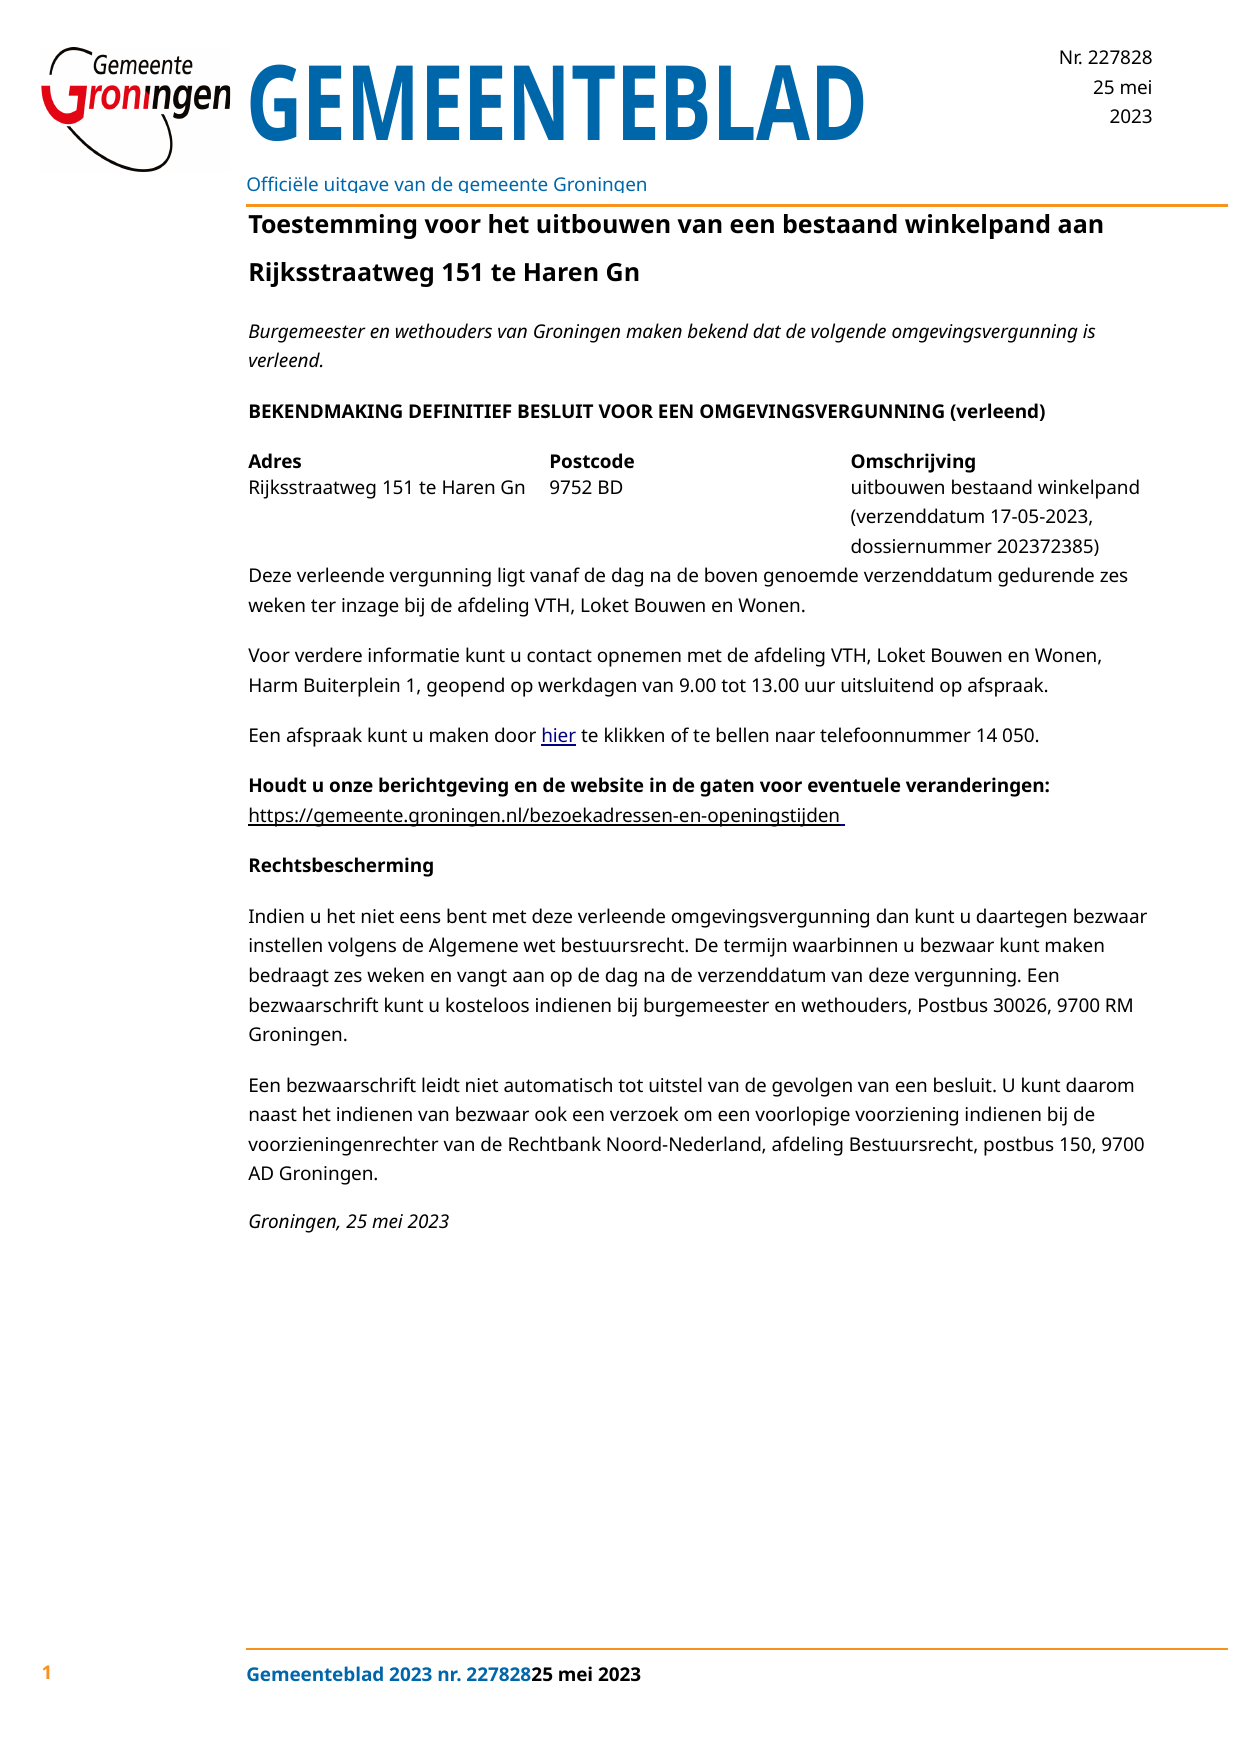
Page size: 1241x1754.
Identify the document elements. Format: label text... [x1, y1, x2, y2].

picture [41, 47, 231, 172]
table_cell Rijksstraatweg 151 te Haren Gn [248, 474, 549, 559]
text Groningen, 25 mei 2023 [248, 1208, 1152, 1234]
text Voor verdere informatie kunt u contact opnemen met de afdeling VTH, Loket Bouwen en Wonen, Harm Buiterplein 1, geopend op werkdagen van 9.00 tot 13.00 uur uitsluitend op afspraak. [248, 642, 1152, 698]
text Rechtsbescherming [248, 853, 1152, 878]
table_cell 9752 BD [549, 474, 850, 559]
text Indien u het niet eens bent met deze verleende omgevingsvergunning dan kunt u daartegen bezwaar instellen volgens de Algemene wet bestuursrecht. De termijn waarbinnen u bezwaar kunt maken bedraagt zes weken en vangt aan op de dag na de verzenddatum van deze vergunning. Een bezwaarschrift kunt u kosteloos indienen bij burgemeester en wethouders, Postbus 30026, 9700 RM Groningen. [248, 903, 1152, 1047]
table_header Omschrijving [850, 449, 1152, 474]
table_header Postcode [549, 449, 850, 474]
table_header Adres [248, 449, 549, 474]
text Burgemeester en wethouders van Groningen maken bekend dat de volgende omgevingsvergunning is verleend. [248, 318, 1152, 373]
text Houdt u onze berichtgeving en de website in de gaten voor eventuele veranderingen: https://gemeente.groningen.nl/bezoekadressen-en-openingstijden [248, 773, 1152, 828]
text Toestemming voor het uitbouwen van een bestaand winkelpand aan Rijksstraatweg 151 te Haren Gn [248, 207, 1152, 288]
table_cell uitbouwen bestaand winkelpand (verzenddatum 17-05-2023, dossiernummer 202372385) [850, 474, 1152, 559]
text Een bezwaarschrift leidt niet automatisch tot uitstel van de gevolgen van een besluit. U kunt daarom naast het indienen van bezwaar ook een verzoek om een voorlopige voorziening indienen bij de voorzieningenrechter van de Rechtbank Noord-Nederland, afdeling Bestuursrecht, postbus 150, 9700 AD Groningen. [248, 1072, 1152, 1186]
text Deze verleende vergunning ligt vanaf de dag na de boven genoemde verzenddatum gedurende zes weken ter inzage bij de afdeling VTH, Loket Bouwen en Wonen. [248, 562, 1152, 618]
text Een afspraak kunt u maken door hier te klikken of te bellen naar telefoonnummer 14 050. [248, 722, 1152, 748]
text BEKENDMAKING DEFINITIEF BESLUIT VOOR EEN OMGEVINGSVERGUNNING (verleend) [248, 398, 1152, 424]
